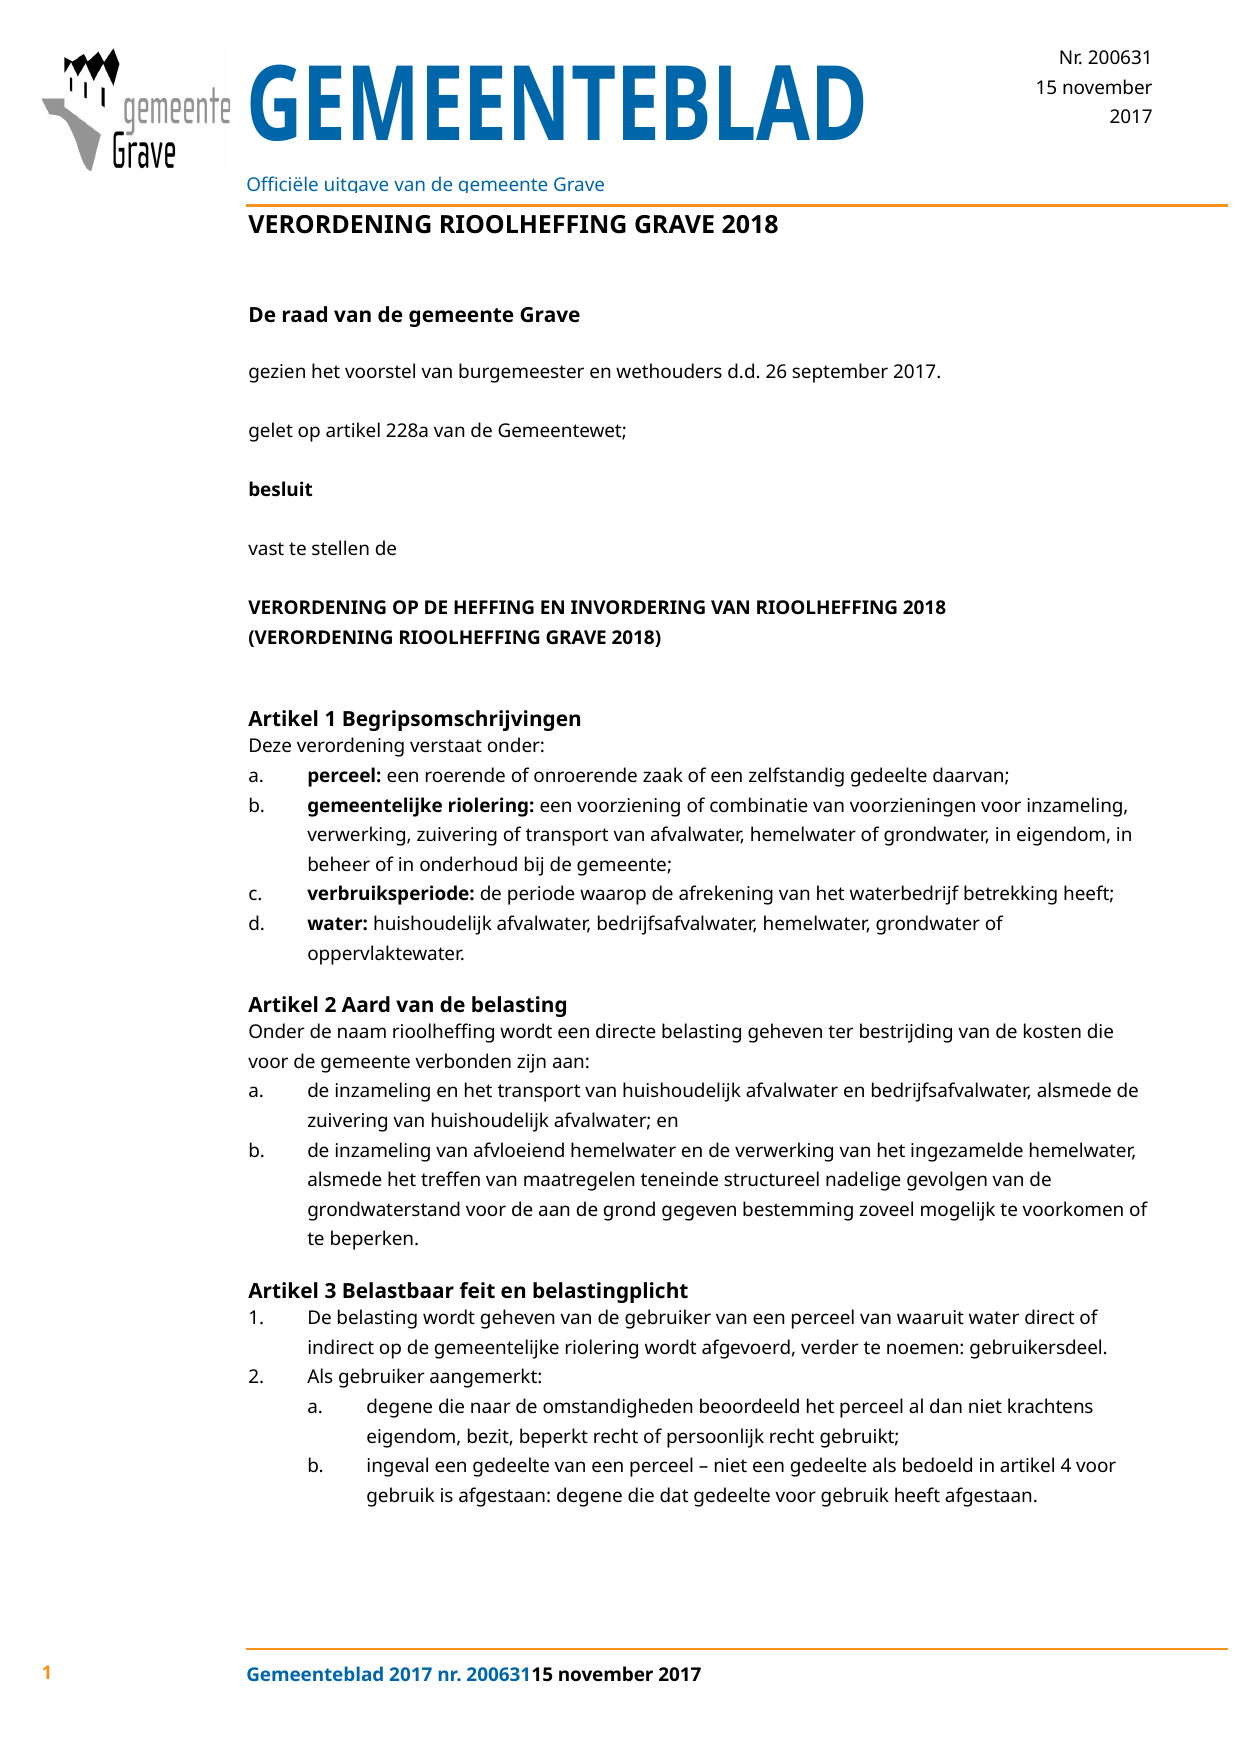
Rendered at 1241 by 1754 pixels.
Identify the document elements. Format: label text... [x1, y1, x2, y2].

list verbruiksperiode: de periode waarop de afrekening van het waterbedrijf betrekking heeft; [248, 881, 1152, 906]
list De belasting wordt geheven van de gebruiker van een perceel van waaruit water direct of indirect op de gemeentelijke riolering wordt afgevoerd, verder te noemen: gebruikersdeel. [248, 1304, 1152, 1360]
text VERORDENING RIOOLHEFFING GRAVE 2018 [248, 207, 1152, 241]
picture [41, 47, 231, 172]
text VERORDENING OP DE HEFFING EN INVORDERING VAN RIOOLHEFFING 2018 [248, 594, 1152, 620]
list degene die naar de omstandigheden beoordeeld het perceel al dan niet krachtens eigendom, bezit, beperkt recht of persoonlijk recht gebruikt; [307, 1393, 1152, 1448]
text (VERORDENING RIOOLHEFFING GRAVE 2018) [248, 624, 1152, 650]
text Deze verordening verstaat onder: [248, 733, 1152, 758]
text Artikel 2 Aard van de belasting [248, 990, 1152, 1018]
text gezien het voorstel van burgemeester en wethouders d.d. 26 september 2017. [248, 358, 1152, 384]
text gelet op artikel 228a van de Gemeentewet; [248, 417, 1152, 443]
list de inzameling en het transport van huishoudelijk afvalwater en bedrijfsafvalwater, alsmede de zuivering van huishoudelijk afvalwater; en [248, 1078, 1152, 1133]
text vast te stellen de [248, 535, 1152, 561]
list water: huishoudelijk afvalwater, bedrijfsafvalwater, hemelwater, grondwater of oppervlaktewater. [248, 910, 1152, 965]
text Artikel 1 Begripsomschrijvingen [248, 704, 1152, 733]
list de inzameling van afvloeiend hemelwater en de verwerking van het ingezamelde hemelwater, alsmede het treffen van maatregelen teneinde structureel nadelige gevolgen van de grondwaterstand voor de aan de grond gegeven bestemming zoveel mogelijk te voorkomen of te beperken. [248, 1137, 1152, 1251]
list gemeentelijke riolering: een voorziening of combinatie van voorzieningen voor inzameling, verwerking, zuivering of transport van afvalwater, hemelwater of grondwater, in eigendom, in beheer of in onderhoud bij de gemeente; [248, 792, 1152, 877]
text Onder de naam rioolheffing wordt een directe belasting geheven ter bestrijding van de kosten die voor de gemeente verbonden zijn aan: [248, 1018, 1152, 1074]
list Als gebruiker aangemerkt: [248, 1364, 1152, 1389]
text De raad van de gemeente Grave [248, 300, 1152, 328]
text Artikel 3 Belastbaar feit en belastingplicht [248, 1276, 1152, 1304]
list ingeval een gedeelte van een perceel – niet een gedeelte als bedoeld in artikel 4 voor gebruik is afgestaan: degene die dat gedeelte voor gebruik heeft afgestaan. [307, 1452, 1152, 1508]
list perceel: een roerende of onroerende zaak of een zelfstandig gedeelte daarvan; [248, 762, 1152, 788]
text besluit [248, 476, 1152, 502]
